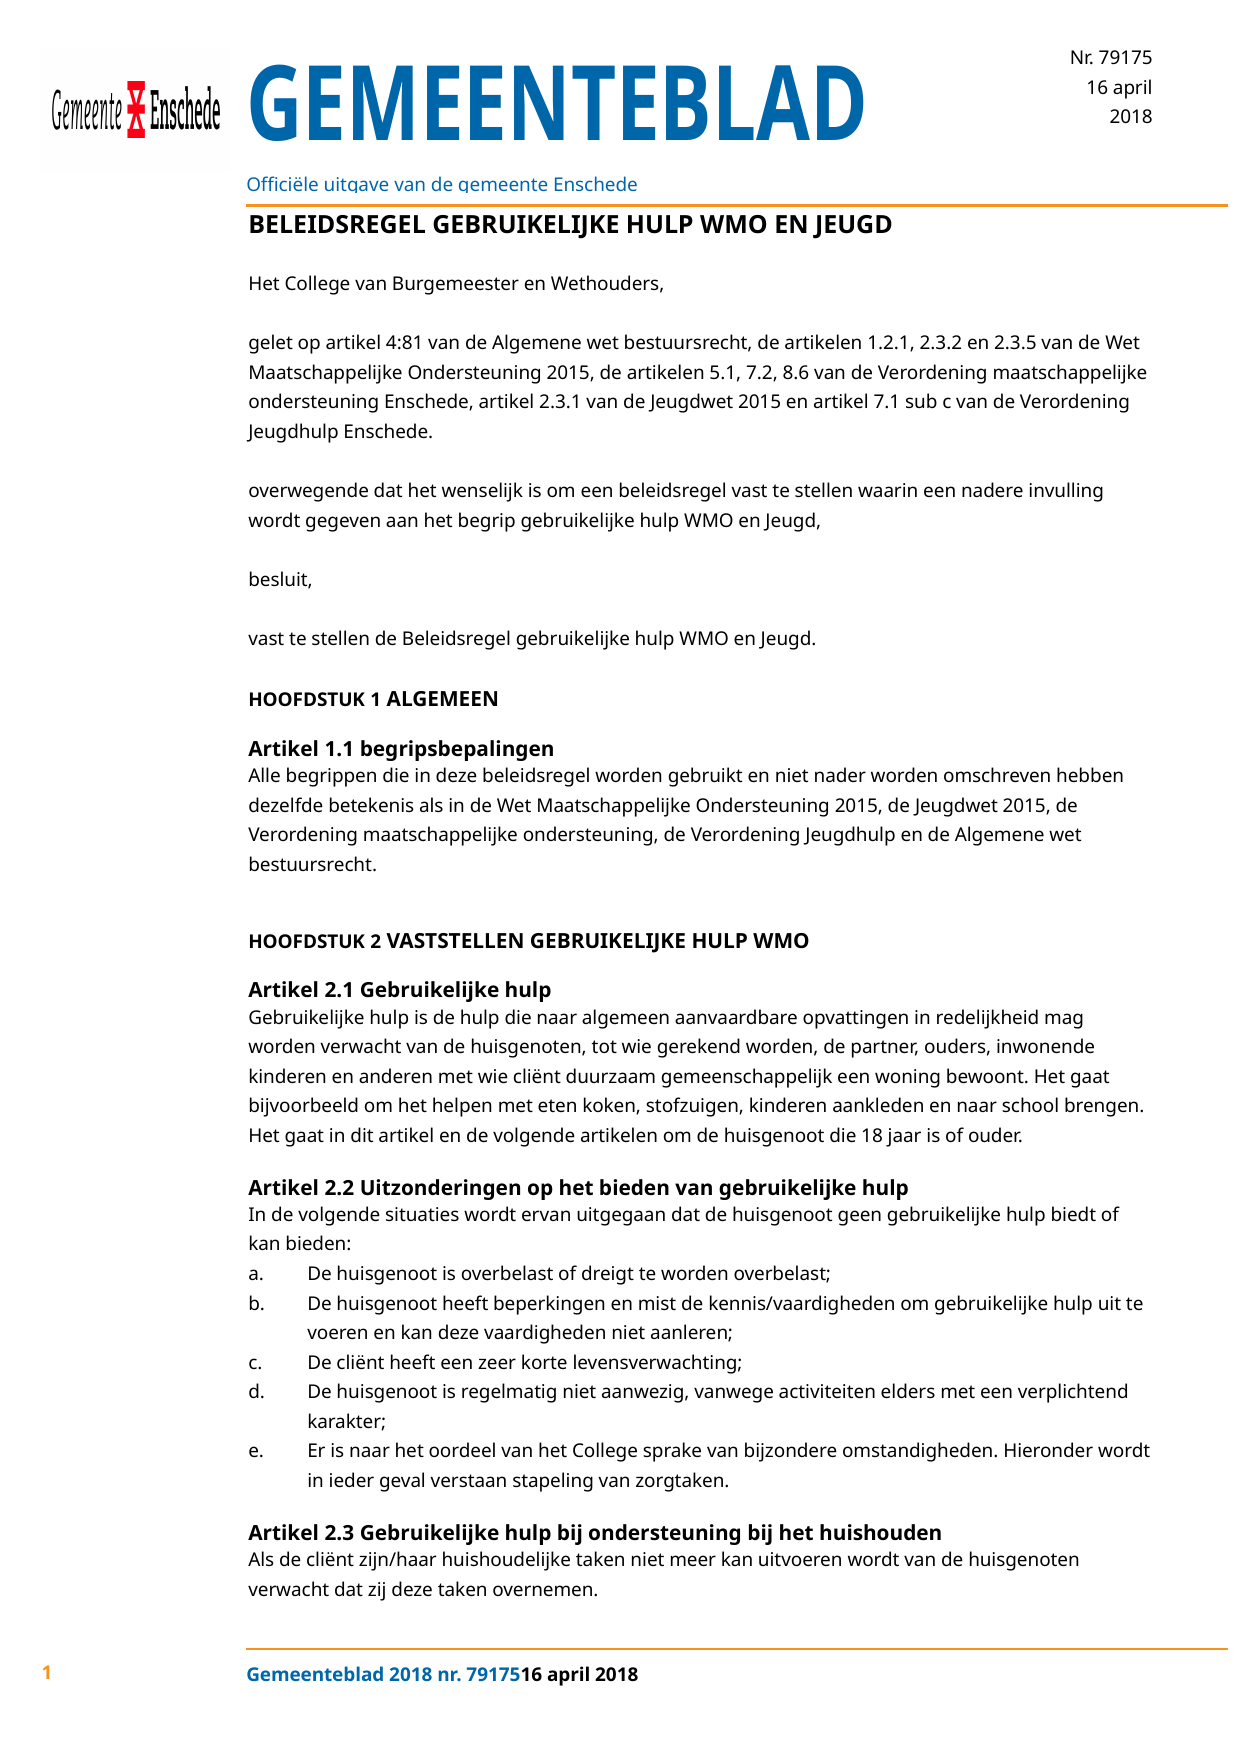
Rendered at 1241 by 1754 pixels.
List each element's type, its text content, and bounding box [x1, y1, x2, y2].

text BELEIDSREGEL GEBRUIKELIJKE HULP WMO EN JEUGD [248, 207, 1152, 241]
text Gebruikelijke hulp is de hulp die naar algemeen aanvaardbare opvattingen in redelijkheid mag worden verwacht van de huisgenoten, tot wie gerekend worden, de partner, ouders, inwonende kinderen en anderen met wie cliënt duurzaam gemeenschappelijk een woning bewoont. Het gaat bijvoorbeeld om het helpen met eten koken, stofzuigen, kinderen aankleden en naar school brengen. Het gaat in dit artikel en de volgende artikelen om de huisgenoot die 18 jaar is of ouder. [248, 1004, 1152, 1148]
text HOOFDSTUK 2 VASTSTELLEN GEBRUIKELIJKE HULP WMO [248, 926, 1152, 954]
text Artikel 2.3 Gebruikelijke hulp bij ondersteuning bij het huishouden [248, 1518, 1152, 1546]
list Er is naar het oordeel van het College sprake van bijzondere omstandigheden. Hieronder wordt in ieder geval verstaan stapeling van zorgtaken. [248, 1438, 1152, 1493]
text besluit, [248, 566, 1152, 592]
text HOOFDSTUK 1 ALGEMEEN [248, 684, 1152, 713]
list De huisgenoot is overbelast of dreigt te worden overbelast; [248, 1260, 1152, 1286]
list De huisgenoot is regelmatig niet aanwezig, vanwege activiteiten elders met een verplichtend karakter; [248, 1378, 1152, 1434]
text Het College van Burgemeester en Wethouders, [248, 270, 1152, 296]
text Artikel 2.1 Gebruikelijke hulp [248, 975, 1152, 1004]
text Artikel 2.2 Uitzonderingen op het bieden van gebruikelijke hulp [248, 1173, 1152, 1201]
text Als de cliënt zijn/haar huishoudelijke taken niet meer kan uitvoeren wordt van de huisgenoten verwacht dat zij deze taken overnemen. [248, 1546, 1152, 1601]
list De cliënt heeft een zeer korte levensverwachting; [248, 1349, 1152, 1375]
text vast te stellen de Beleidsregel gebruikelijke hulp WMO en Jeugd. [248, 625, 1152, 651]
list De huisgenoot heeft beperkingen en mist de kennis/vaardigheden om gebruikelijke hulp uit te voeren en kan deze vaardigheden niet aanleren; [248, 1290, 1152, 1345]
text Alle begrippen die in deze beleidsregel worden gebruikt en niet nader worden omschreven hebben dezelfde betekenis als in de Wet Maatschappelijke Ondersteuning 2015, de Jeugdwet 2015, de Verordening maatschappelijke ondersteuning, de Verordening Jeugdhulp en de Algemene wet bestuursrecht. [248, 762, 1152, 877]
text gelet op artikel 4:81 van de Algemene wet bestuursrecht, de artikelen 1.2.1, 2.3.2 en 2.3.5 van de Wet Maatschappelijke Ondersteuning 2015, de artikelen 5.1, 7.2, 8.6 van de Verordening maatschappelijke ondersteuning Enschede, artikel 2.3.1 van de Jeugdwet 2015 en artikel 7.1 sub c van de Verordening Jeugdhulp Enschede. [248, 329, 1152, 444]
text overwegende dat het wenselijk is om een beleidsregel vast te stellen waarin een nadere invulling wordt gegeven aan het begrip gebruikelijke hulp WMO en Jeugd, [248, 477, 1152, 533]
picture [41, 47, 231, 172]
text Artikel 1.1 begripsbepalingen [248, 734, 1152, 762]
text In de volgende situaties wordt ervan uitgegaan dat de huisgenoot geen gebruikelijke hulp biedt of kan bieden: [248, 1201, 1152, 1256]
